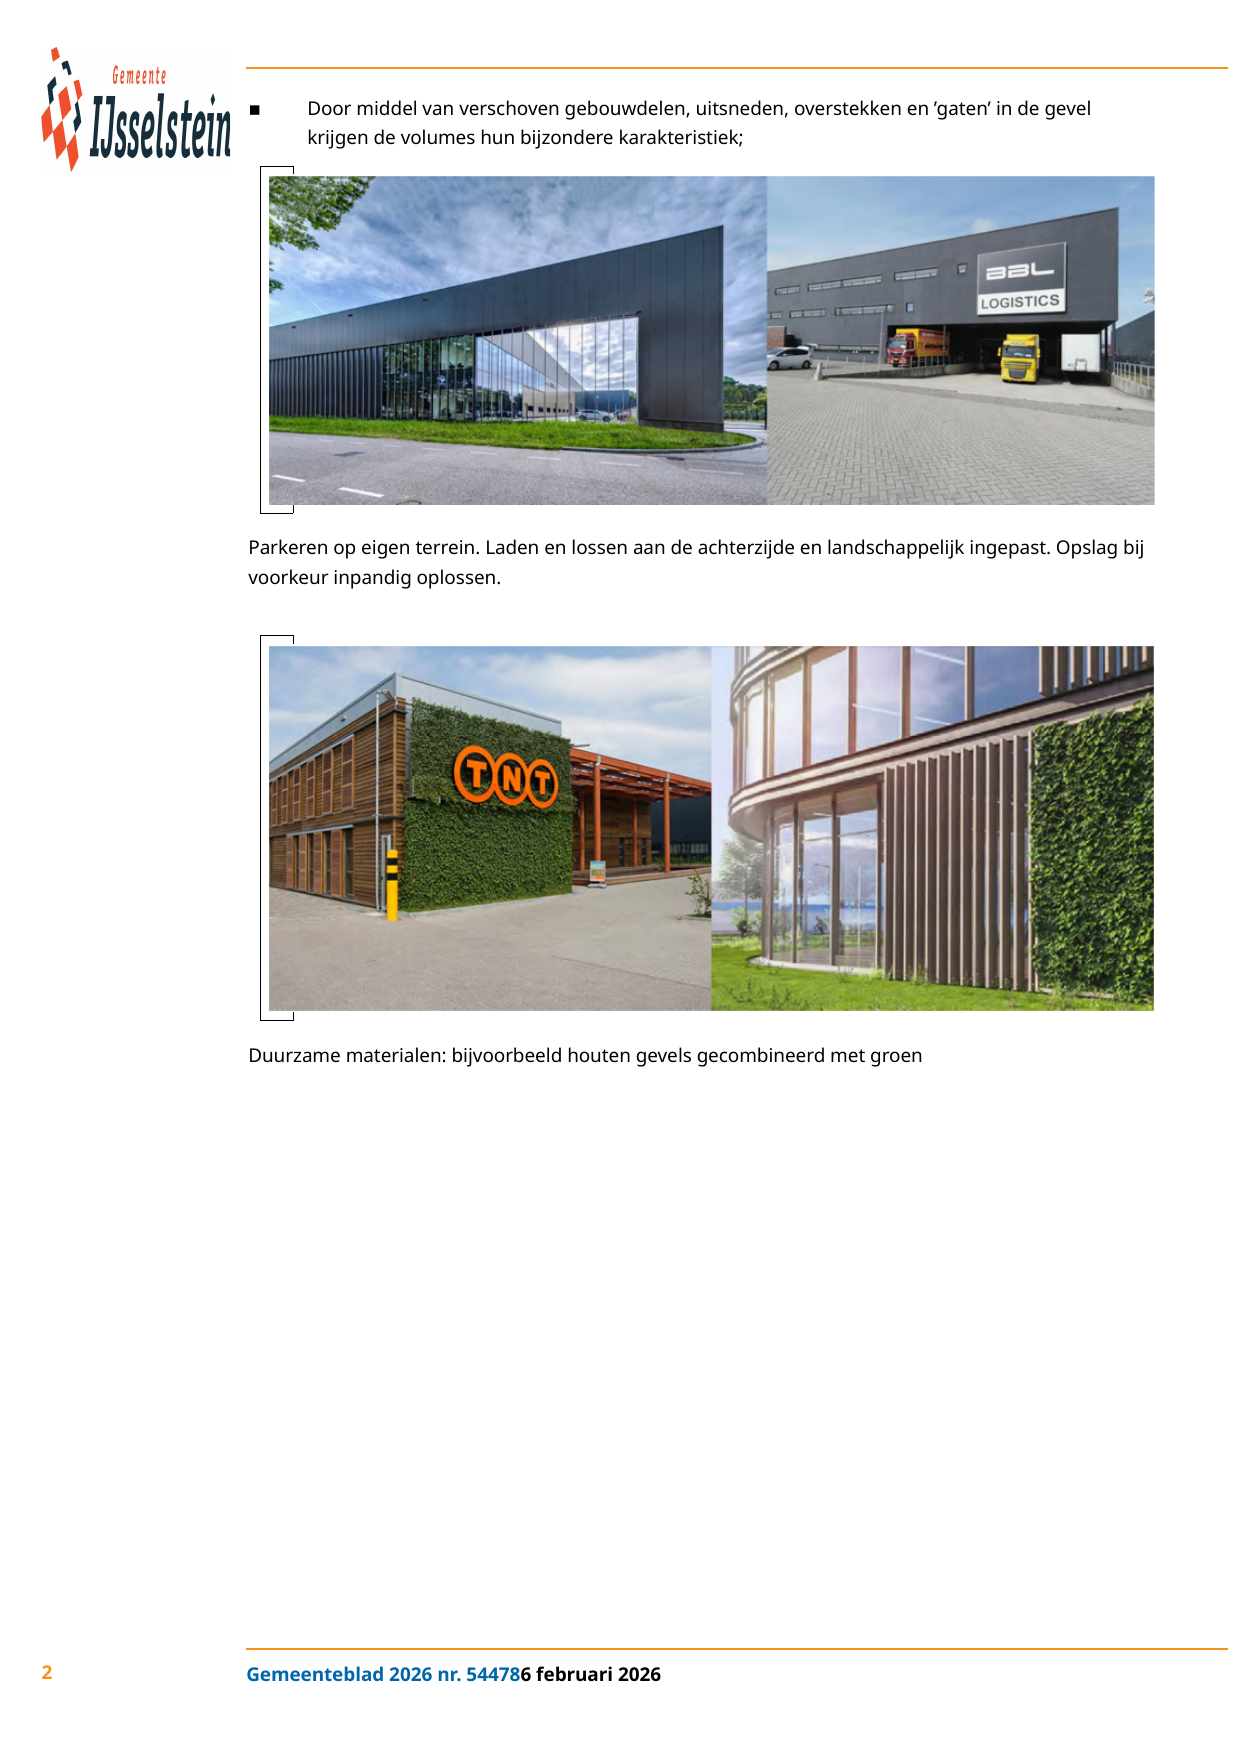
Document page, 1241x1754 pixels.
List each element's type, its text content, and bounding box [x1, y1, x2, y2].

text Parkeren op eigen terrein. Laden en lossen aan de achterzijde en landschappelijk ingepast. Opslag bij voorkeur inpandig oplossen. [248, 534, 1152, 590]
list Door middel van verschoven gebouwdelen, uitsneden, overstekken en ’gaten’ in de gevel krijgen de volumes hun bijzondere karakteristiek; [248, 95, 1152, 150]
picture [268, 644, 1155, 1012]
picture [41, 47, 231, 172]
text Duurzame materialen: bijvoorbeeld houten gevels gecombineerd met groen [248, 1042, 1152, 1067]
picture [268, 174, 1155, 505]
